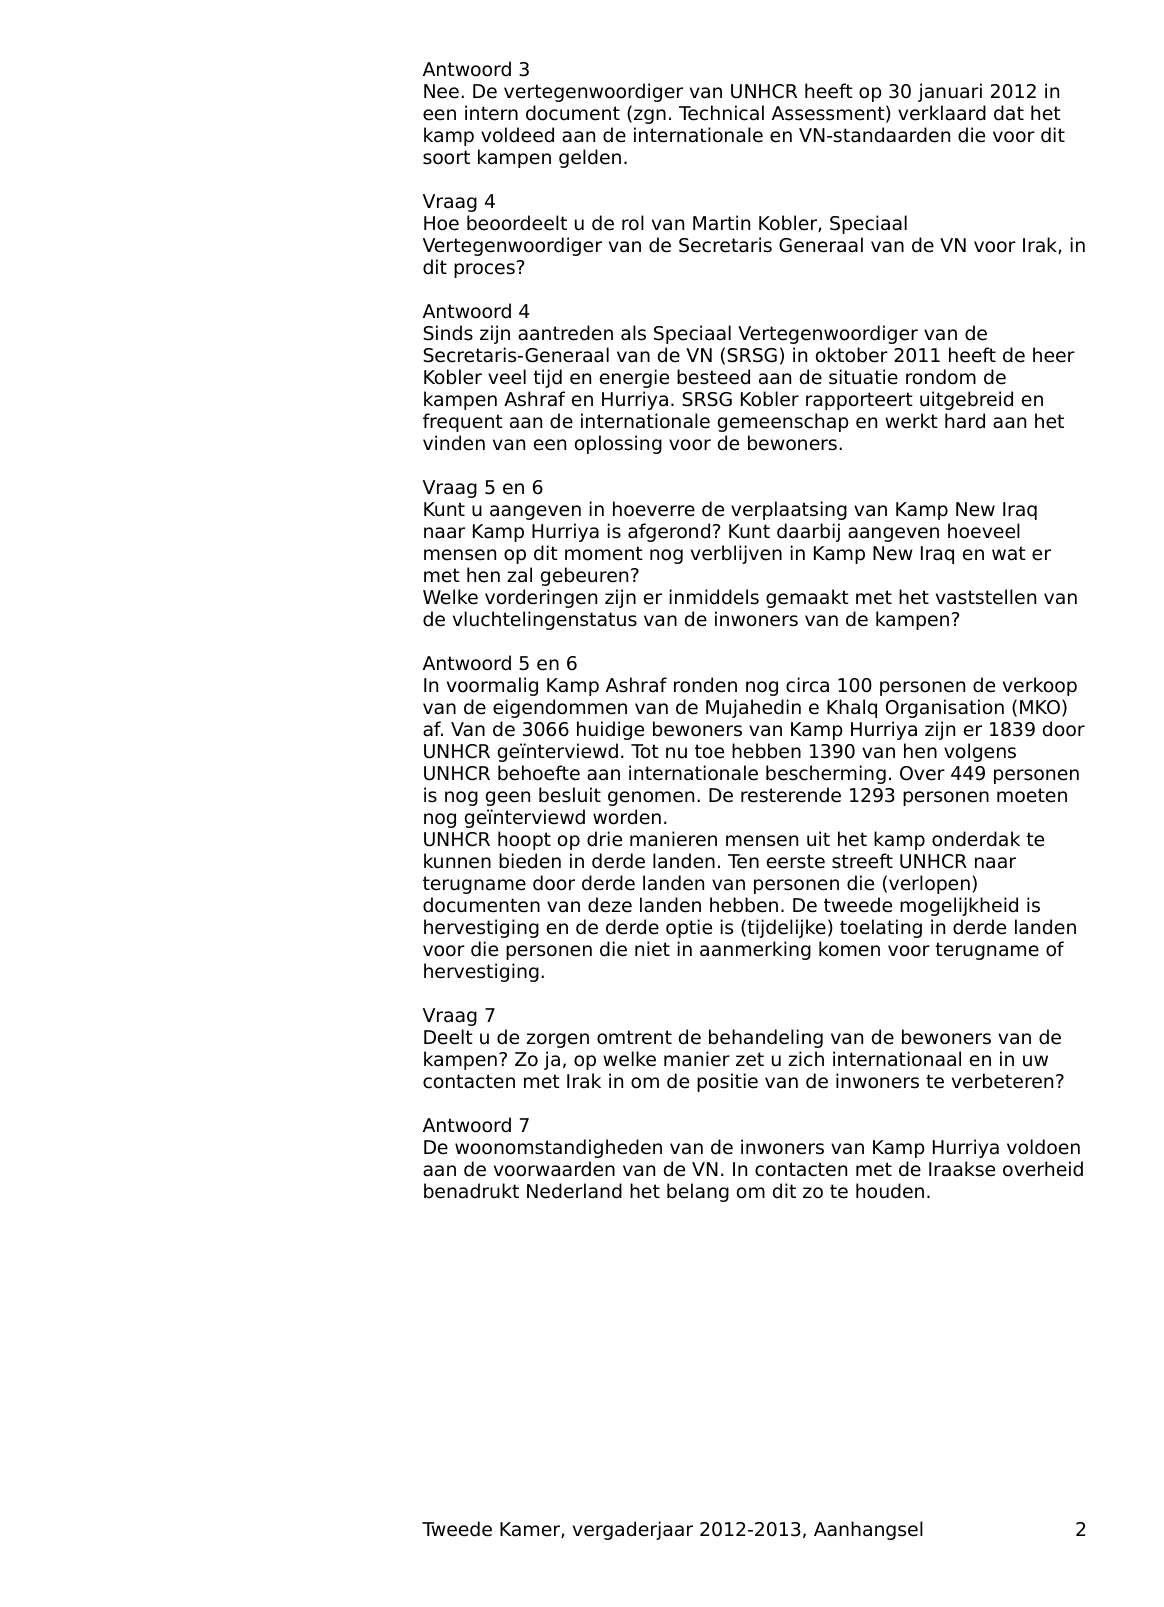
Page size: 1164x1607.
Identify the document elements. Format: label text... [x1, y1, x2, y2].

text Antwoord 4 [422, 301, 1087, 323]
text Welke vorderingen zijn er inmiddels gemaakt met het vaststellen van de vluchtelingenstatus van de inwoners van de kampen? [422, 587, 1087, 631]
text Kunt u aangeven in hoeverre de verplaatsing van Kamp New Iraq naar Kamp Hurriya is afgerond? Kunt daarbij aangeven hoeveel mensen op dit moment nog verblijven in Kamp New Iraq en wat er met hen zal gebeuren? [422, 499, 1087, 587]
text Vraag 5 en 6 [422, 477, 1087, 499]
text Nee. De vertegenwoordiger van UNHCR heeft op 30 januari 2012 in een intern document (zgn. Technical Assessment) verklaard dat het kamp voldeed aan de internationale en VN-standaarden die voor dit soort kampen gelden. [422, 81, 1087, 169]
text Sinds zijn aantreden als Speciaal Vertegenwoordiger van de Secretaris-Generaal van de VN (SRSG) in oktober 2011 heeft de heer Kobler veel tijd en energie besteed aan de situatie rondom de kampen Ashraf en Hurriya. SRSG Kobler rapporteert uitgebreid en frequent aan de internationale gemeenschap en werkt hard aan het vinden van een oplossing voor de bewoners. [422, 323, 1087, 455]
text Antwoord 5 en 6 [422, 653, 1087, 675]
text De woonomstandigheden van de inwoners van Kamp Hurriya voldoen aan de voorwaarden van de VN. In contacten met de Iraakse overheid benadrukt Nederland het belang om dit zo te houden. [422, 1137, 1087, 1203]
text Vraag 7 [422, 1005, 1087, 1027]
text UNHCR hoopt op drie manieren mensen uit het kamp onderdak te kunnen bieden in derde landen. Ten eerste streeft UNHCR naar terugname door derde landen van personen die (verlopen) documenten van deze landen hebben. De tweede mogelijkheid is hervestiging en de derde optie is (tijdelijke) toelating in derde landen voor die personen die niet in aanmerking komen voor terugname of hervestiging. [422, 829, 1087, 983]
text Antwoord 3 [422, 59, 1087, 81]
text Deelt u de zorgen omtrent de behandeling van de bewoners van de kampen? Zo ja, op welke manier zet u zich internationaal en in uw contacten met Irak in om de positie van de inwoners te verbeteren? [422, 1027, 1087, 1093]
text In voormalig Kamp Ashraf ronden nog circa 100 personen de verkoop van de eigendommen van de Mujahedin e Khalq Organisation (MKO) af. Van de 3066 huidige bewoners van Kamp Hurriya zijn er 1839 door UNHCR geïnterviewd. Tot nu toe hebben 1390 van hen volgens UNHCR behoefte aan internationale bescherming. Over 449 personen is nog geen besluit genomen. De resterende 1293 personen moeten nog geïnterviewd worden. [422, 675, 1087, 829]
text Vraag 4 [422, 191, 1087, 213]
text Hoe beoordeelt u de rol van Martin Kobler, Speciaal Vertegenwoordiger van de Secretaris Generaal van de VN voor Irak, in dit proces? [422, 213, 1087, 279]
text Antwoord 7 [422, 1115, 1087, 1137]
